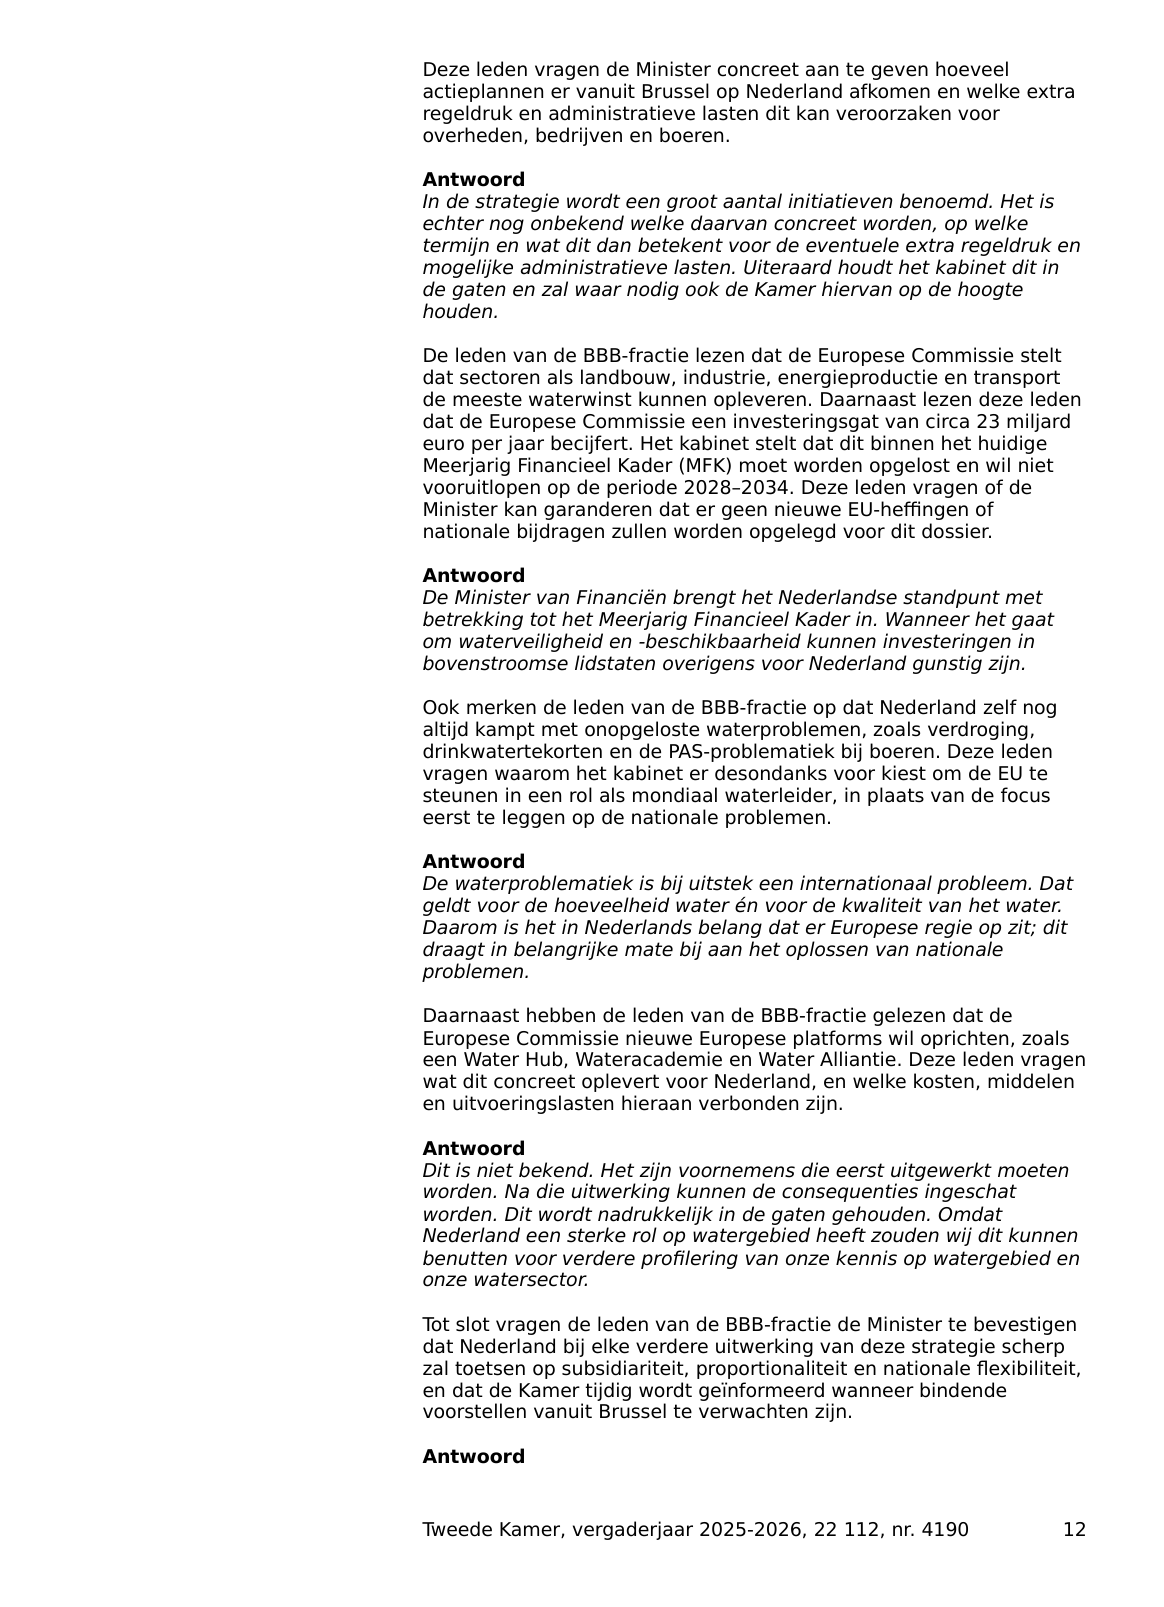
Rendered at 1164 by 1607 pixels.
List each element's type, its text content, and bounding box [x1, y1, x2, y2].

text Dit is niet bekend. Het zijn voornemens die eerst uitgewerkt moeten worden. Na die uitwerking kunnen de consequenties ingeschat worden. Dit wordt nadrukkelijk in de gaten gehouden. Omdat Nederland een sterke rol op watergebied heeft zouden wij dit kunnen benutten voor verdere profilering van onze kennis op watergebied en onze watersector. [422, 1159, 1087, 1291]
text De waterproblematiek is bij uitstek een internationaal probleem. Dat geldt voor de hoeveelheid water én voor de kwaliteit van het water. Daarom is het in Nederlands belang dat er Europese regie op zit; dit draagt in belangrijke mate bij aan het oplossen van nationale problemen. [422, 873, 1087, 983]
text Antwoord [422, 565, 1087, 587]
text De leden van de BBB-fractie lezen dat de Europese Commissie stelt dat sectoren als landbouw, industrie, energieproductie en transport de meeste waterwinst kunnen opleveren. Daarnaast lezen deze leden dat de Europese Commissie een investeringsgat van circa 23 miljard euro per jaar becijfert. Het kabinet stelt dat dit binnen het huidige Meerjarig Financieel Kader (MFK) moet worden opgelost en wil niet vooruitlopen op de periode 2028–2034. Deze leden vragen of de Minister kan garanderen dat er geen nieuwe EU-heffingen of nationale bijdragen zullen worden opgelegd voor dit dossier. [422, 345, 1087, 543]
text Tot slot vragen de leden van de BBB-fractie de Minister te bevestigen dat Nederland bij elke verdere uitwerking van deze strategie scherp zal toetsen op subsidiariteit, proportionaliteit en nationale flexibiliteit, en dat de Kamer tijdig wordt geïnformeerd wanneer bindende voorstellen vanuit Brussel te verwachten zijn. [422, 1313, 1087, 1423]
text Deze leden vragen de Minister concreet aan te geven hoeveel actieplannen er vanuit Brussel op Nederland afkomen en welke extra regeldruk en administratieve lasten dit kan veroorzaken voor overheden, bedrijven en boeren. [422, 59, 1087, 147]
text Antwoord [422, 1446, 1087, 1468]
text Ook merken de leden van de BBB-fractie op dat Nederland zelf nog altijd kampt met onopgeloste waterproblemen, zoals verdroging, drinkwatertekorten en de PAS-problematiek bij boeren. Deze leden vragen waarom het kabinet er desondanks voor kiest om de EU te steunen in een rol als mondiaal waterleider, in plaats van de focus eerst te leggen op de nationale problemen. [422, 697, 1087, 829]
text Antwoord [422, 851, 1087, 873]
text Antwoord [422, 169, 1087, 191]
text De Minister van Financiën brengt het Nederlandse standpunt met betrekking tot het Meerjarig Financieel Kader in. Wanneer het gaat om waterveiligheid en -beschikbaarheid kunnen investeringen in bovenstroomse lidstaten overigens voor Nederland gunstig zijn. [422, 587, 1087, 675]
text In de strategie wordt een groot aantal initiatieven benoemd. Het is echter nog onbekend welke daarvan concreet worden, op welke termijn en wat dit dan betekent voor de eventuele extra regeldruk en mogelijke administratieve lasten. Uiteraard houdt het kabinet dit in de gaten en zal waar nodig ook de Kamer hiervan op de hoogte houden. [422, 191, 1087, 323]
text Daarnaast hebben de leden van de BBB-fractie gelezen dat de Europese Commissie nieuwe Europese platforms wil oprichten, zoals een Water Hub, Wateracademie en Water Alliantie. Deze leden vragen wat dit concreet oplevert voor Nederland, en welke kosten, middelen en uitvoeringslasten hieraan verbonden zijn. [422, 1005, 1087, 1115]
text Antwoord [422, 1137, 1087, 1159]
